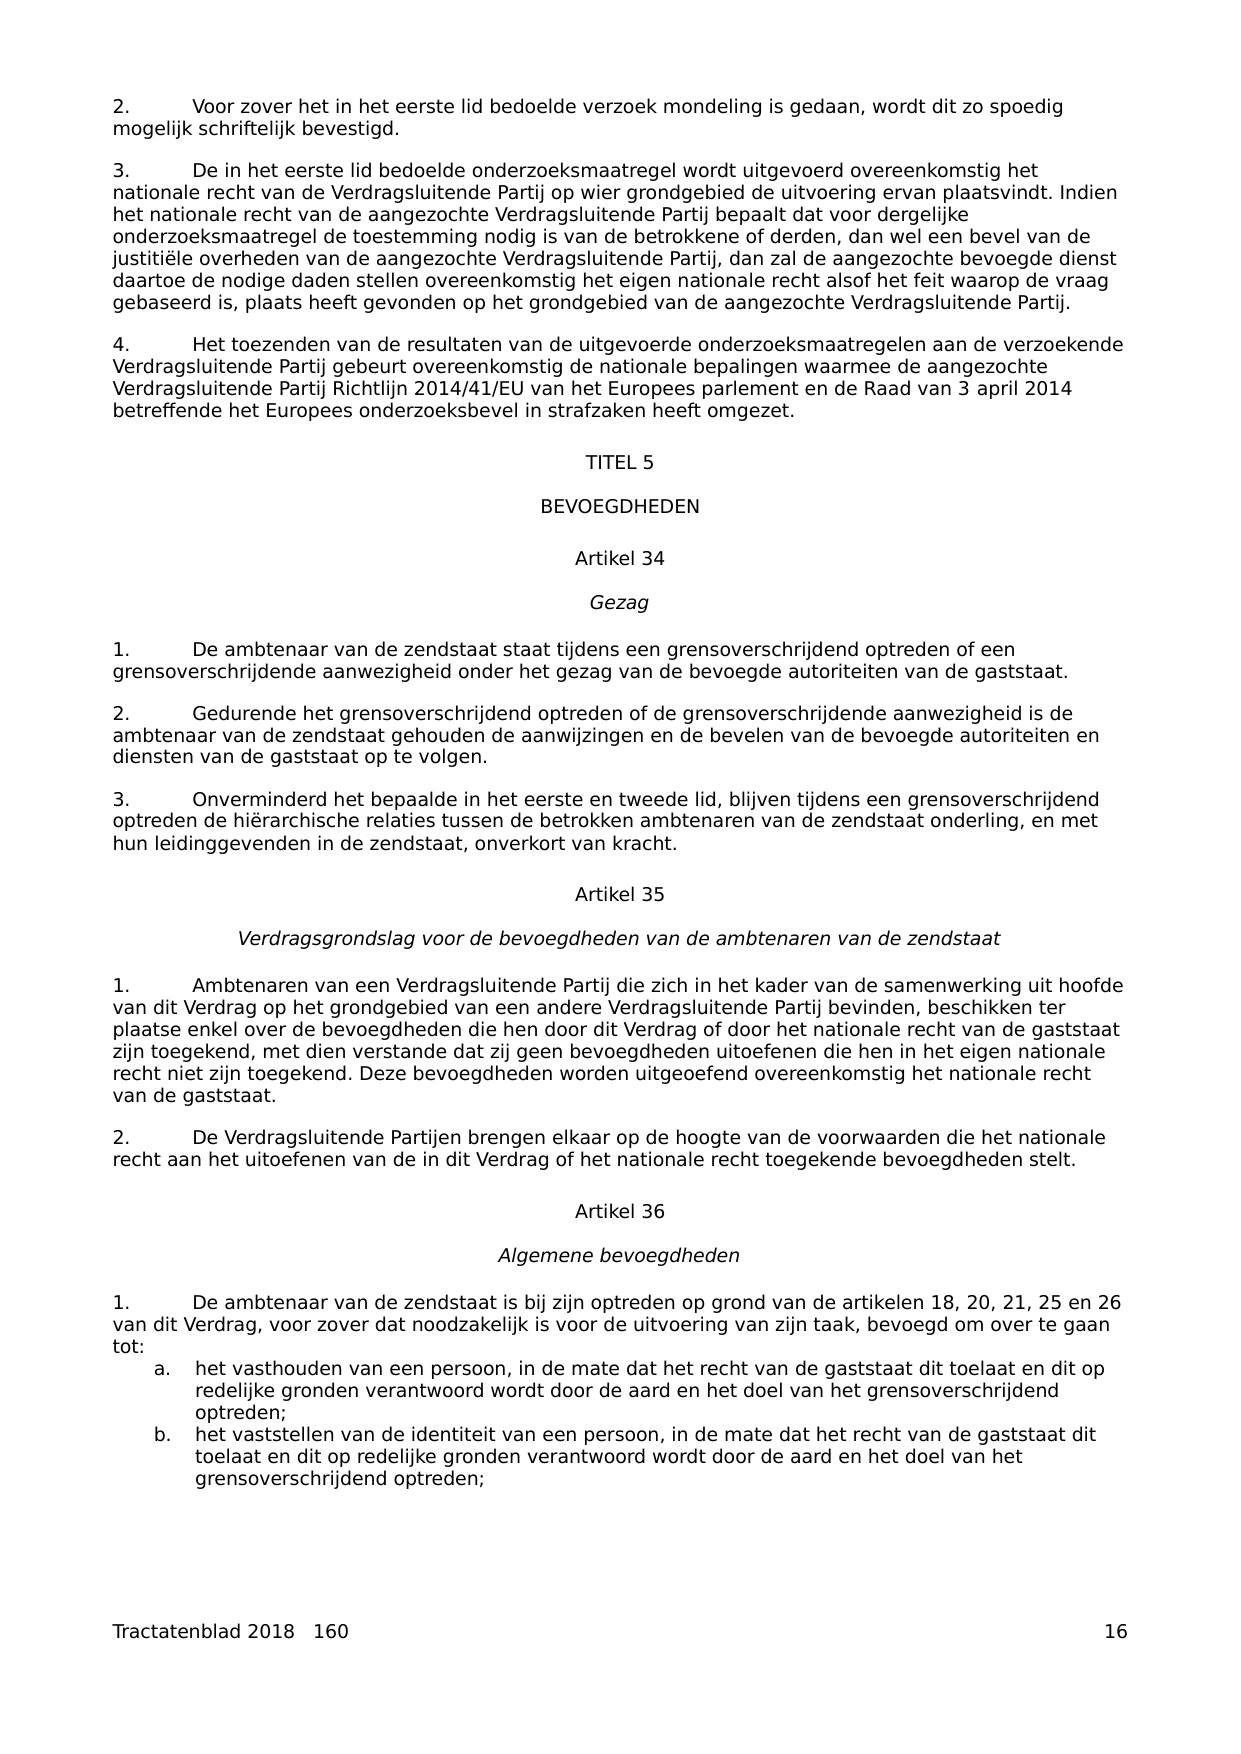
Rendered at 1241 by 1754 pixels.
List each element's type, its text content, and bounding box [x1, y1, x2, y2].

subtitle Artikel 35 Verdragsgrondslag voor de bevoegdheden van de ambtenaren van de zendstaat [112, 884, 1128, 950]
text 1. De ambtenaar van de zendstaat staat tijdens een grensoverschrijdend optreden of een grensoverschrijdende aanwezigheid onder het gezag van de bevoegde autoriteiten van de gaststaat. [112, 638, 1128, 682]
text 2. De Verdragsluitende Partijen brengen elkaar op de hoogte van de voorwaarden die het nationale recht aan het uitoefenen van de in dit Verdrag of het nationale recht toegekende bevoegdheden stelt. [112, 1127, 1128, 1171]
subtitle Artikel 36 Algemene bevoegdheden [112, 1201, 1128, 1267]
text b. het vaststellen van de identiteit van een persoon, in de mate dat het recht van de gaststaat dit toelaat en dit op redelijke gronden verantwoord wordt door de aard en het doel van het grensoverschrijdend optreden; [153, 1424, 1128, 1490]
text 2. Voor zover het in het eerste lid bedoelde verzoek mondeling is gedaan, wordt dit zo spoedig mogelijk schriftelijk bevestigd. [112, 96, 1128, 140]
text a. het vasthouden van een persoon, in de mate dat het recht van de gaststaat dit toelaat en dit op redelijke gronden verantwoord wordt door de aard en het doel van het grensoverschrijdend optreden; [153, 1358, 1128, 1424]
text 3. De in het eerste lid bedoelde onderzoeksmaatregel wordt uitgevoerd overeenkomstig het nationale recht van de Verdragsluitende Partij op wier grondgebied de uitvoering ervan plaatsvindt. Indien het nationale recht van de aangezochte Verdragsluitende Partij bepaalt dat voor dergelijke onderzoeksmaatregel de toestemming nodig is van de betrokkene of derden, dan wel een bevel van de justitiële overheden van de aangezochte Verdragsluitende Partij, dan zal de aangezochte bevoegde dienst daartoe de nodige daden stellen overeenkomstig het eigen nationale recht alsof het feit waarop de vraag gebaseerd is, plaats heeft gevonden op het grondgebied van de aangezochte Verdragsluitende Partij. [112, 160, 1128, 314]
subtitle TITEL 5 BEVOEGDHEDEN [112, 452, 1128, 518]
text 4. Het toezenden van de resultaten van de uitgevoerde onderzoeksmaatregelen aan de verzoekende Verdragsluitende Partij gebeurt overeenkomstig de nationale bepalingen waarmee de aangezochte Verdragsluitende Partij Richtlijn 2014/41/EU van het Europees parlement en de Raad van 3 april 2014 betreffende het Europees onderzoeksbevel in strafzaken heeft omgezet. [112, 334, 1128, 422]
text 2. Gedurende het grensoverschrijdend optreden of de grensoverschrijdende aanwezigheid is de ambtenaar van de zendstaat gehouden de aanwijzingen en de bevelen van de bevoegde autoriteiten en diensten van de gaststaat op te volgen. [112, 702, 1128, 768]
text 1. De ambtenaar van de zendstaat is bij zijn optreden op grond van de artikelen 18, 20, 21, 25 en 26 van dit Verdrag, voor zover dat noodzakelijk is voor de uitvoering van zijn taak, bevoegd om over te gaan tot: [112, 1292, 1128, 1358]
text 3. Onverminderd het bepaalde in het eerste en tweede lid, blijven tijdens een grensoverschrijdend optreden de hiërarchische relaties tussen de betrokken ambtenaren van de zendstaat onderling, en met hun leidinggevenden in de zendstaat, onverkort van kracht. [112, 788, 1128, 854]
subtitle Artikel 34 Gezag [112, 548, 1128, 613]
text 1. Ambtenaren van een Verdragsluitende Partij die zich in het kader van de samenwerking uit hoofde van dit Verdrag op het grondgebied van een andere Verdragsluitende Partij bevinden, beschikken ter plaatse enkel over de bevoegdheden die hen door dit Verdrag of door het nationale recht van de gaststaat zijn toegekend, met dien verstande dat zij geen bevoegdheden uitoefenen die hen in het eigen nationale recht niet zijn toegekend. Deze bevoegdheden worden uitgeoefend overeenkomstig het nationale recht van de gaststaat. [112, 975, 1128, 1107]
